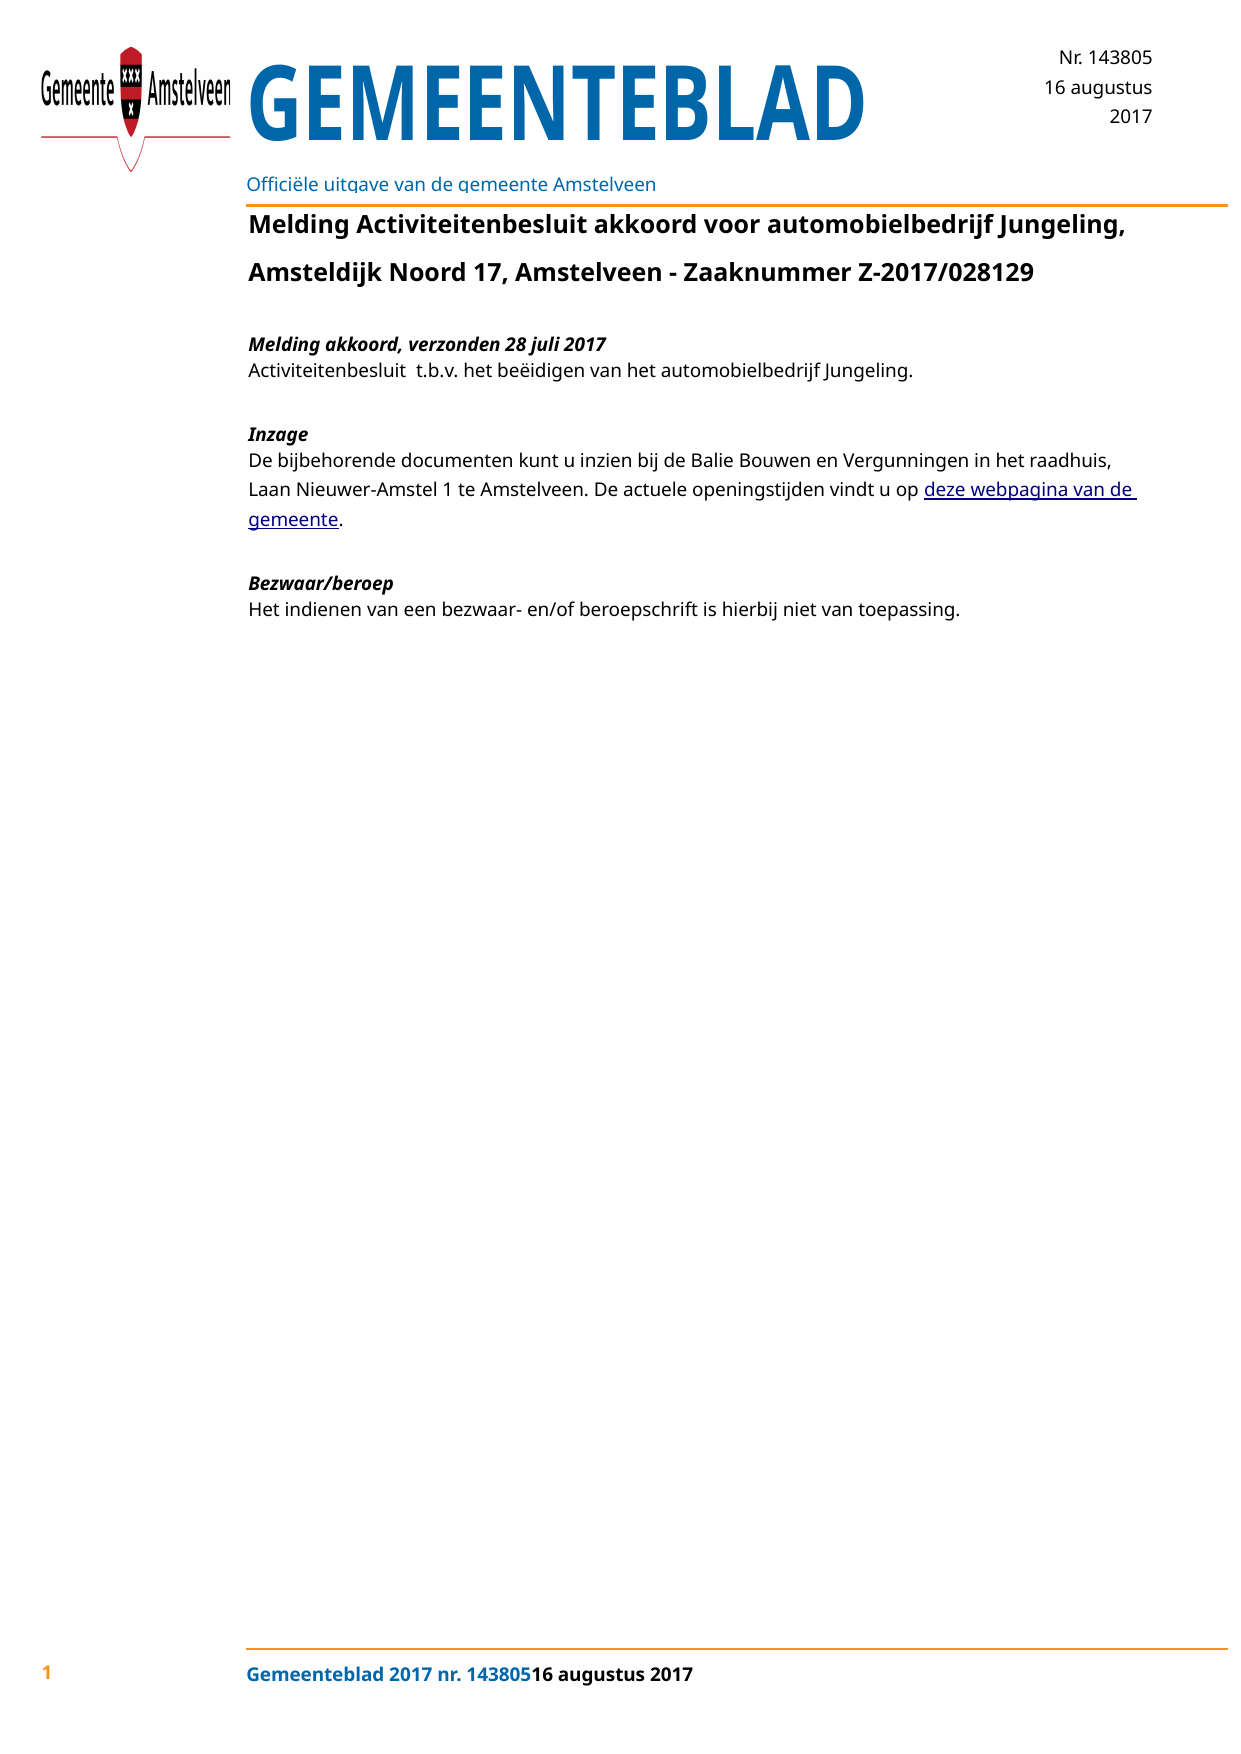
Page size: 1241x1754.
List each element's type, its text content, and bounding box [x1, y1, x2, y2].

text Bezwaar/beroep [248, 570, 1152, 596]
text Melding akkoord, verzonden 28 juli 2017 [248, 331, 1152, 357]
text De bijbehorende documenten kunt u inzien bij de Balie Bouwen en Vergunningen in het raadhuis, Laan Nieuwer-Amstel 1 te Amstelveen. De actuele openingstijden vindt u op deze webpagina van de gemeente. [248, 447, 1152, 532]
text Inzage [248, 421, 1152, 447]
text Het indienen van een bezwaar- en/of beroepschrift is hierbij niet van toepassing. [248, 596, 1152, 621]
text Melding Activiteitenbesluit akkoord voor automobielbedrijf Jungeling, Amsteldijk Noord 17, Amstelveen - Zaaknummer Z-2017/028129 [248, 207, 1152, 288]
picture [41, 47, 231, 172]
text Activiteitenbesluit t.b.v. het beëidigen van het automobielbedrijf Jungeling. [248, 357, 1152, 383]
